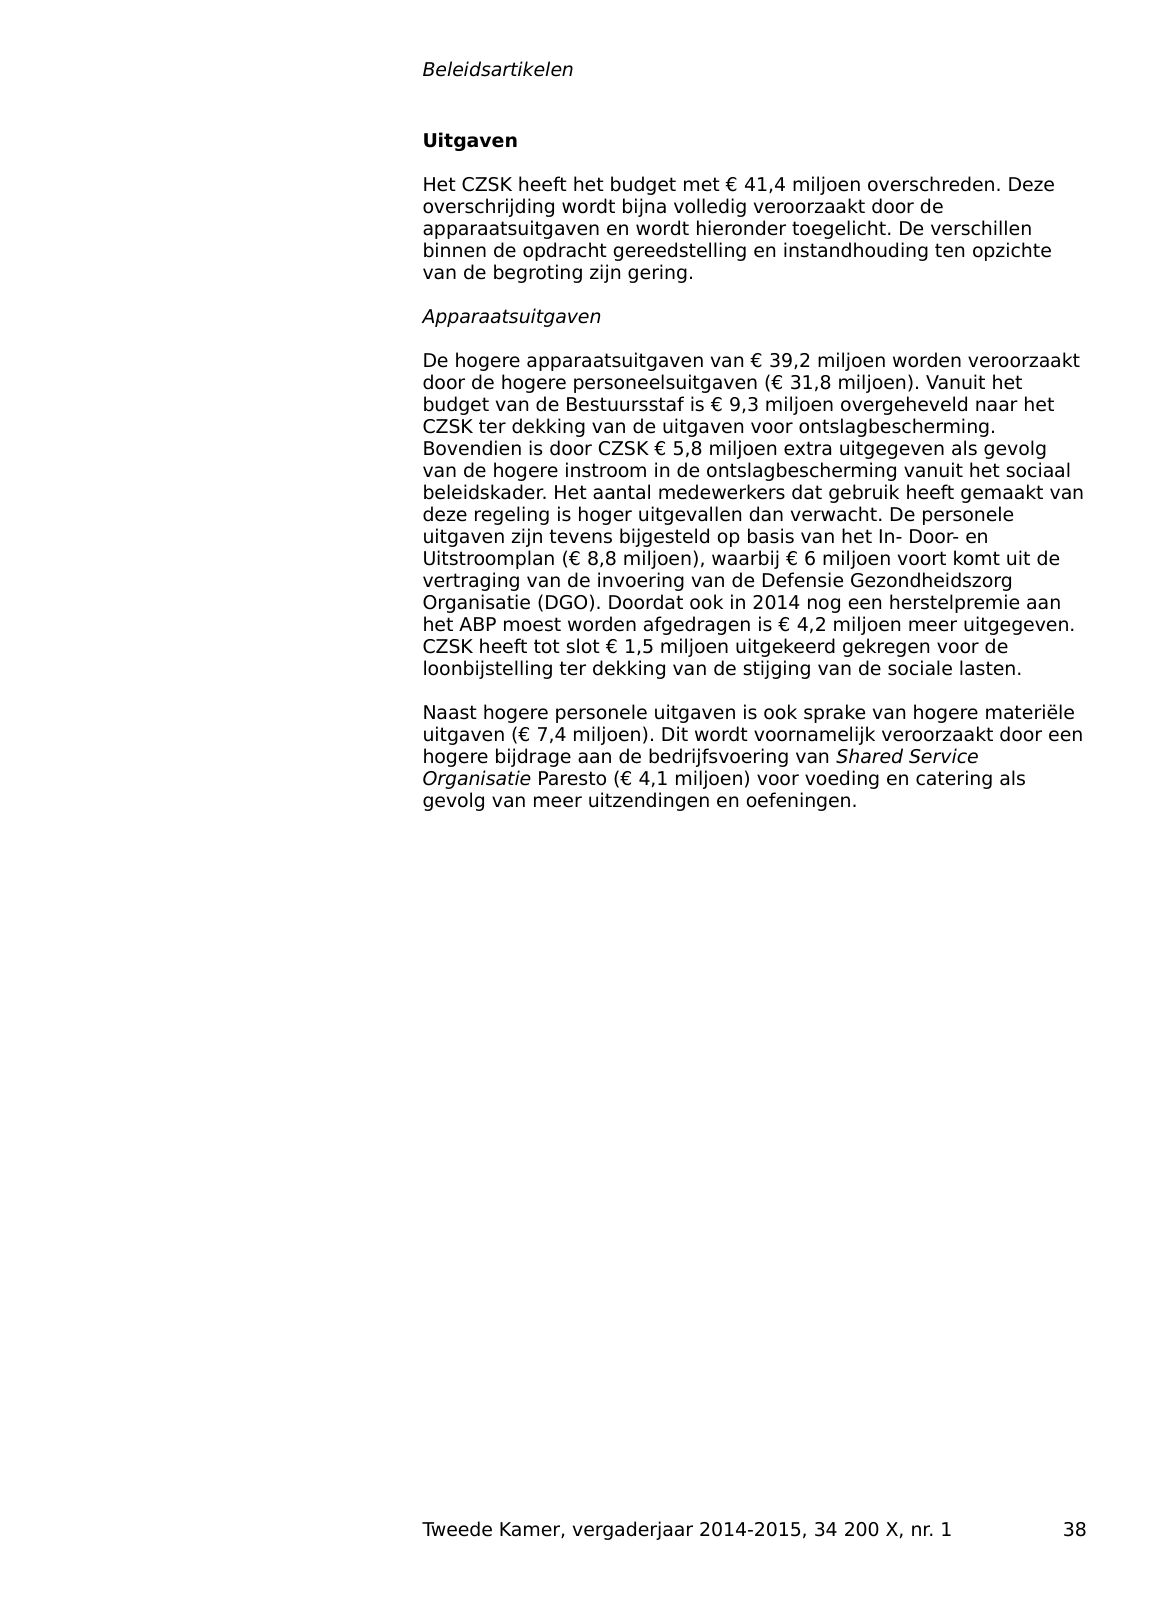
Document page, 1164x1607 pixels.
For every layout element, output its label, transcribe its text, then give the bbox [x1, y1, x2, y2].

subtitle Uitgaven [422, 130, 1087, 152]
text Het CZSK heeft het budget met € 41,4 miljoen overschreden. Deze overschrijding wordt bijna volledig veroorzaakt door de apparaatsuitgaven en wordt hieronder toegelicht. De verschillen binnen de opdracht gereedstelling en instandhouding ten opzichte van de begroting zijn gering. [422, 174, 1087, 284]
text Naast hogere personele uitgaven is ook sprake van hogere materiële uitgaven (€ 7,4 miljoen). Dit wordt voornamelijk veroorzaakt door een hogere bijdrage aan de bedrijfsvoering van Shared Service Organisatie Paresto (€ 4,1 miljoen) voor voeding en catering als gevolg van meer uitzendingen en oefeningen. [422, 702, 1087, 812]
text De hogere apparaatsuitgaven van € 39,2 miljoen worden veroorzaakt door de hogere personeelsuitgaven (€ 31,8 miljoen). Vanuit het budget van de Bestuursstaf is € 9,3 miljoen overgeheveld naar het CZSK ter dekking van de uitgaven voor ontslagbescherming. Bovendien is door CZSK € 5,8 miljoen extra uitgegeven als gevolg van de hogere instroom in de ontslagbescherming vanuit het sociaal beleidskader. Het aantal medewerkers dat gebruik heeft gemaakt van deze regeling is hoger uitgevallen dan verwacht. De personele uitgaven zijn tevens bijgesteld op basis van het In- Door- en Uitstroomplan (€ 8,8 miljoen), waarbij € 6 miljoen voort komt uit de vertraging van de invoering van de Defensie Gezondheidszorg Organisatie (DGO). Doordat ook in 2014 nog een herstelpremie aan het ABP moest worden afgedragen is € 4,2 miljoen meer uitgegeven. CZSK heeft tot slot € 1,5 miljoen uitgekeerd gekregen voor de loonbijstelling ter dekking van de stijging van de sociale lasten. [422, 350, 1087, 680]
subtitle Apparaatsuitgaven [422, 306, 1087, 328]
